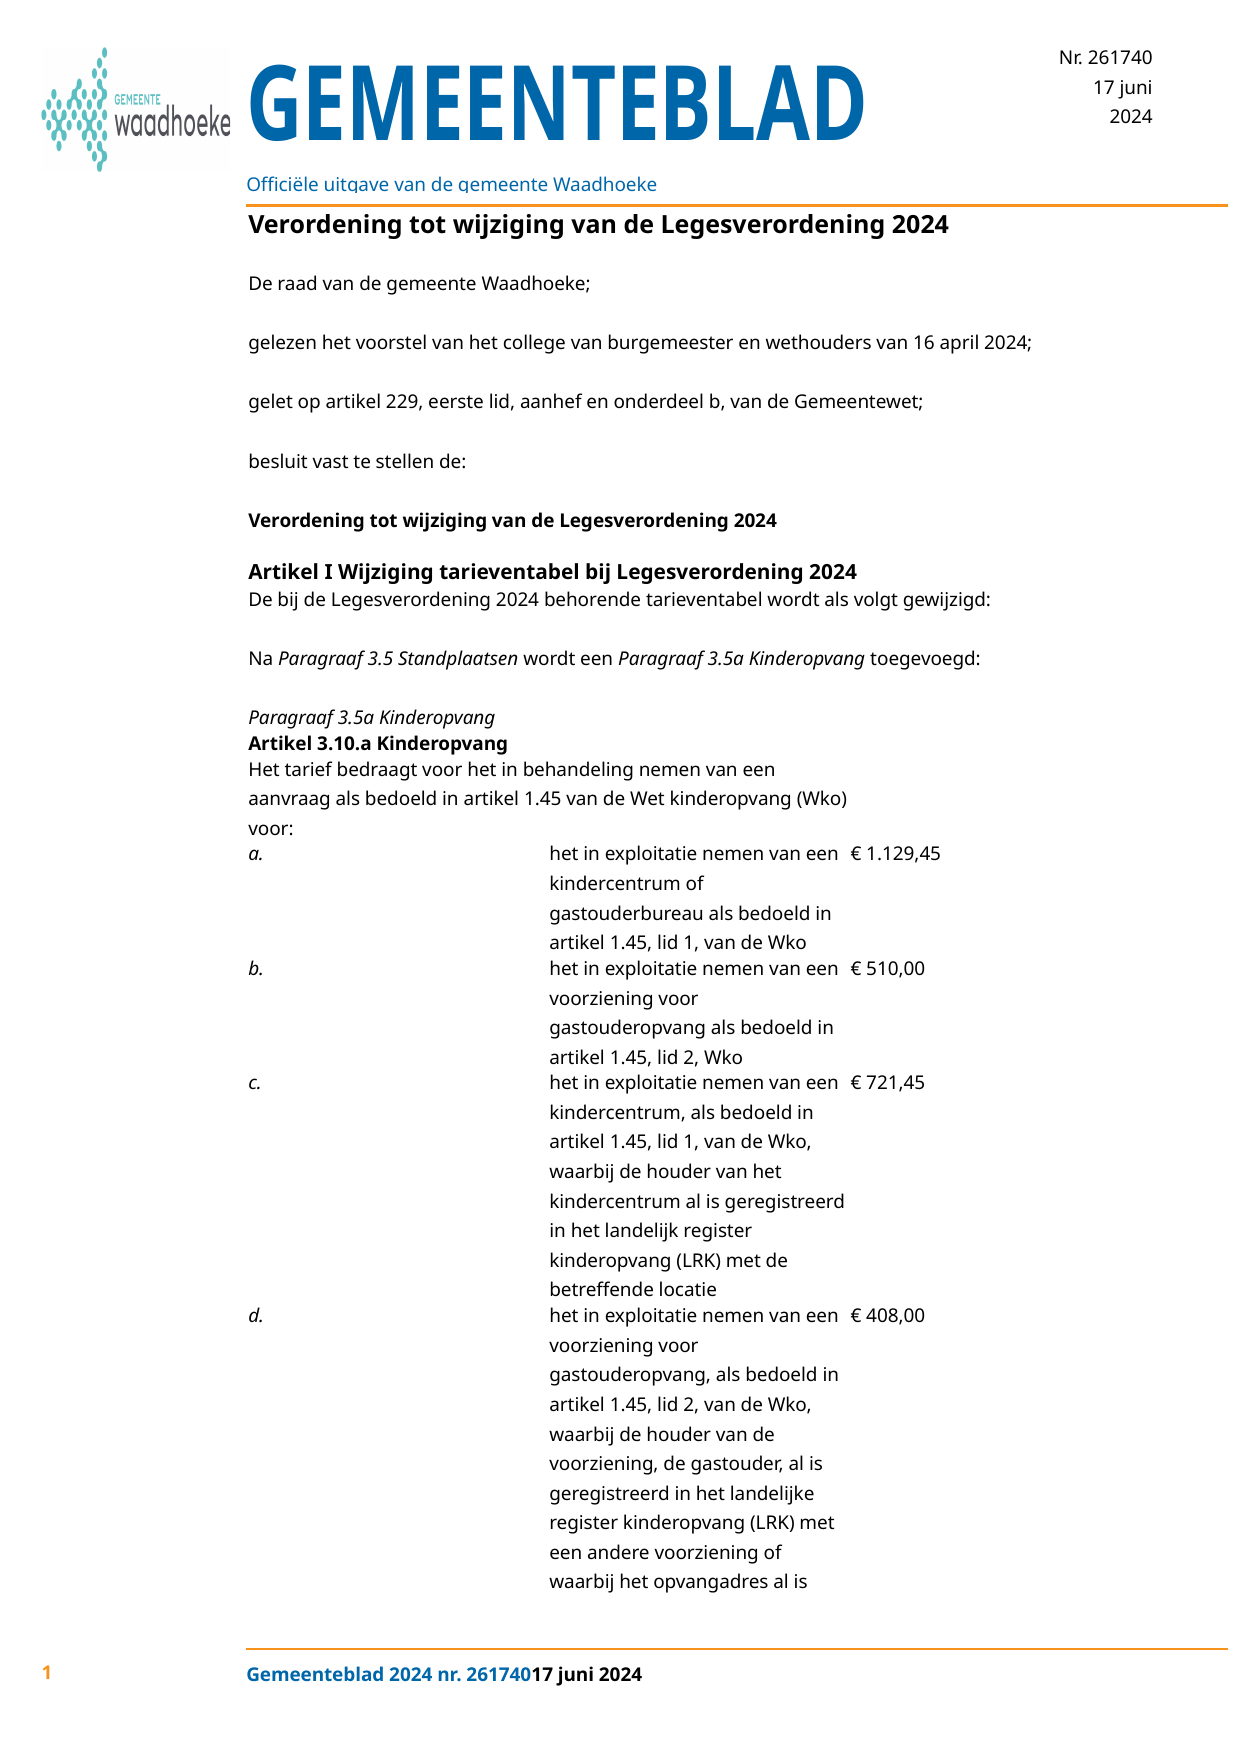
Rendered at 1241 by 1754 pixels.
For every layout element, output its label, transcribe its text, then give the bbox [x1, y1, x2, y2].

table_cell het in exploitatie nemen van een voorziening voor gastouderopvang, als bedoeld in artikel 1.45, lid 2, van de Wko, waarbij de houder van de voorziening, de gastouder, al is geregistreerd in het landelijke register kinderopvang (LRK) met een andere voorziening of waarbij het opvangadres al is [549, 1303, 850, 1594]
text Na Paragraaf 3.5 Standplaatsen wordt een Paragraaf 3.5a Kinderopvang toegevoegd: [248, 645, 1152, 671]
table_cell het in exploitatie nemen van een kindercentrum, als bedoeld in artikel 1.45, lid 1, van de Wko, waarbij de houder van het kindercentrum al is geregistreerd in het landelijk register kinderopvang (LRK) met de betreffende locatie [549, 1070, 850, 1302]
table_cell € 408,00 [850, 1303, 1152, 1594]
table_cell het in exploitatie nemen van een voorziening voor gastouderopvang als bedoeld in artikel 1.45, lid 2, Wko [549, 955, 850, 1069]
text De bij de Legesverordening 2024 behorende tarieventabel wordt als volgt gewijzigd: [248, 586, 1152, 612]
table_cell Het tarief bedraagt voor het in behandeling nemen van een aanvraag als bedoeld in artikel 1.45 van de Wet kinderopvang (Wko) voor: [248, 756, 850, 841]
text gelet op artikel 229, eerste lid, aanhef en onderdeel b, van de Gemeentewet; [248, 389, 1152, 414]
table_cell a. [248, 841, 549, 955]
table_cell [850, 730, 1152, 756]
table_cell € 1.129,45 [850, 841, 1152, 955]
text besluit vast te stellen de: [248, 448, 1152, 473]
table_cell Artikel 3.10.a Kinderopvang [248, 730, 850, 756]
text gelezen het voorstel van het college van burgemeester en wethouders van 16 april 2024; [248, 329, 1152, 355]
table_cell d. [248, 1303, 549, 1594]
text Verordening tot wijziging van de Legesverordening 2024 [248, 207, 1152, 241]
table_cell b. [248, 955, 549, 1069]
table_header [850, 704, 1152, 730]
table_header Paragraaf 3.5a Kinderopvang [248, 704, 850, 730]
picture [41, 47, 231, 172]
table_cell het in exploitatie nemen van een kindercentrum of gastouderbureau als bedoeld in artikel 1.45, lid 1, van de Wko [549, 841, 850, 955]
table_cell [850, 756, 1152, 841]
text Artikel I Wijziging tarieventabel bij Legesverordening 2024 [248, 557, 1152, 586]
table_cell € 510,00 [850, 955, 1152, 1069]
table_cell c. [248, 1070, 549, 1302]
text De raad van de gemeente Waadhoeke; [248, 270, 1152, 296]
text Verordening tot wijziging van de Legesverordening 2024 [248, 507, 1152, 533]
table_cell € 721,45 [850, 1070, 1152, 1302]
